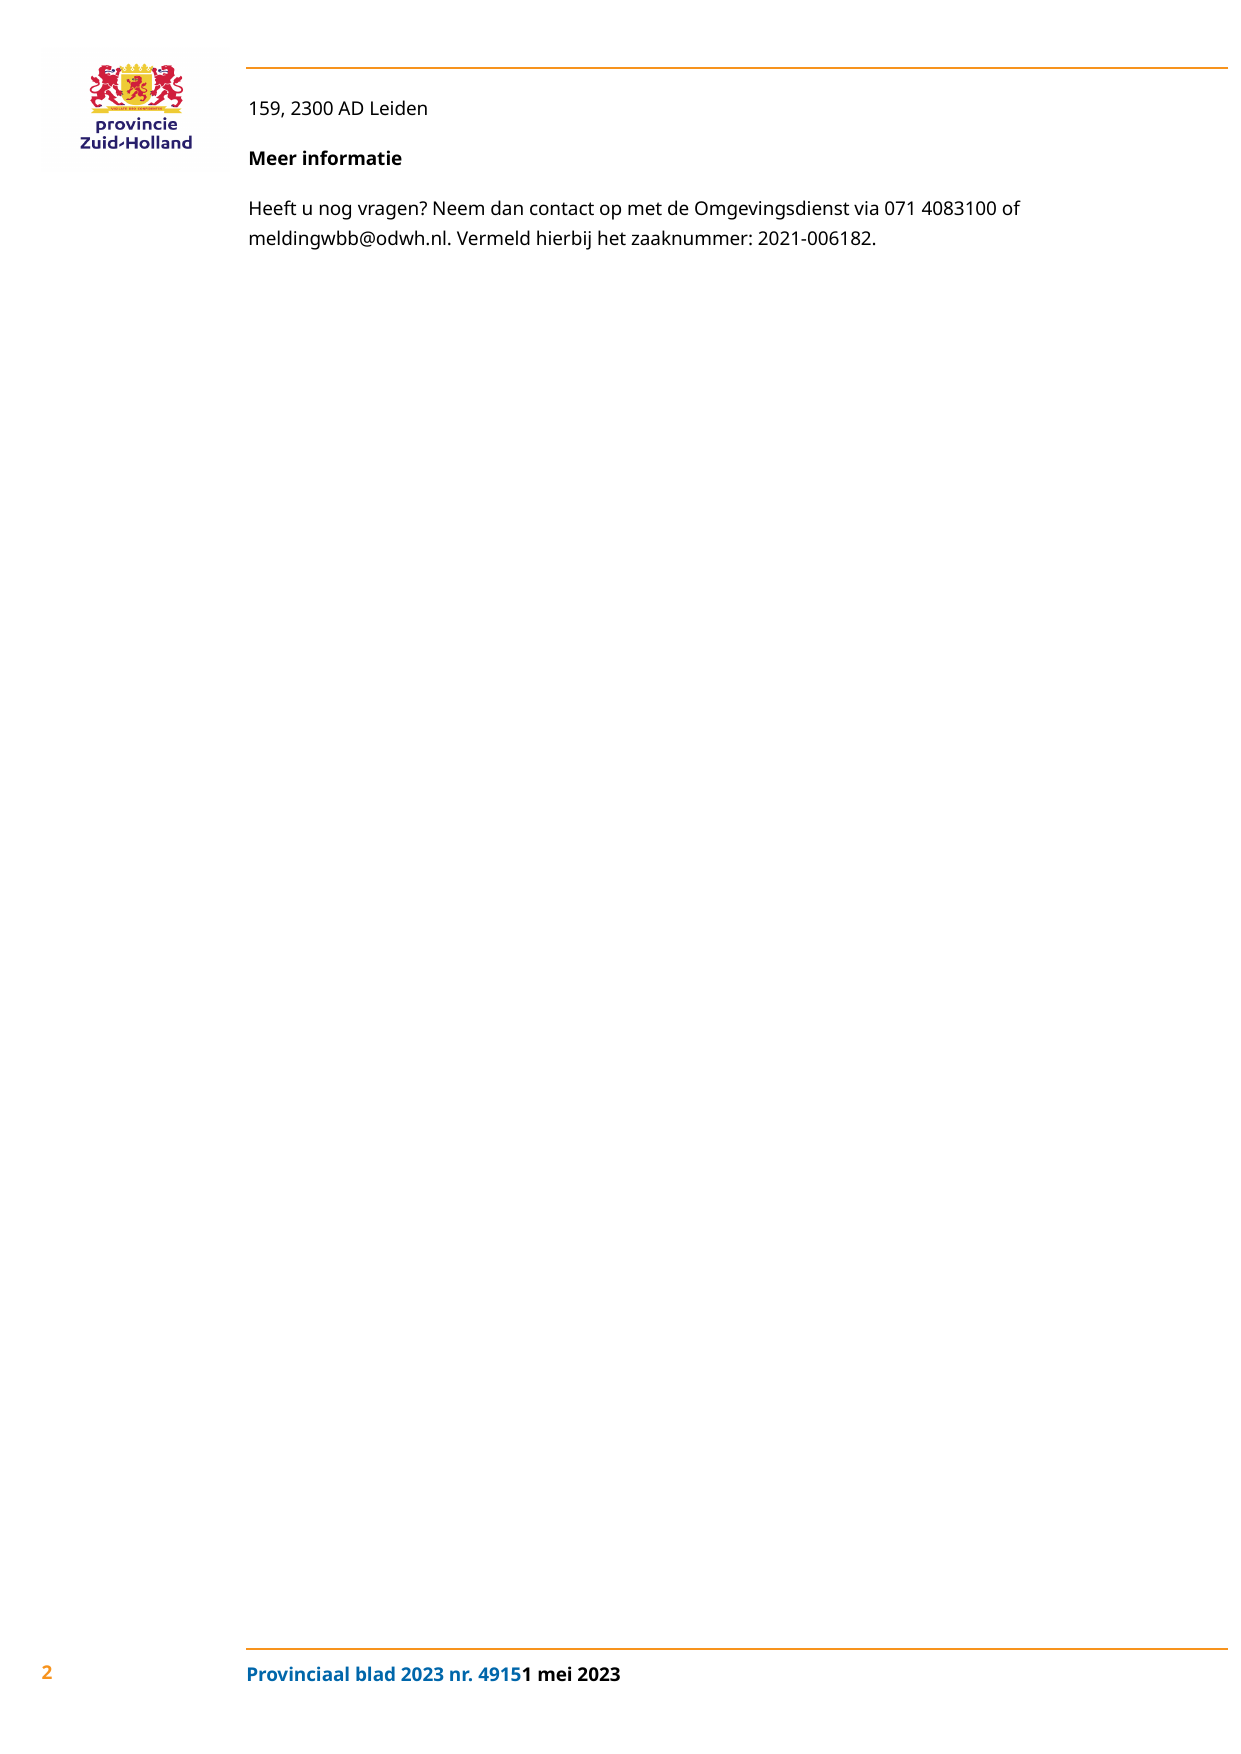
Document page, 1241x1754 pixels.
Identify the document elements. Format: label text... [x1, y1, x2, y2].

picture [41, 47, 231, 172]
text Meer informatie [248, 145, 1152, 171]
text 159, 2300 AD Leiden [248, 95, 1152, 121]
text Heeft u nog vragen? Neem dan contact op met de Omgevingsdienst via 071 4083100 of meldingwbb@odwh.nl. Vermeld hierbij het zaaknummer: 2021-006182. [248, 196, 1152, 251]
